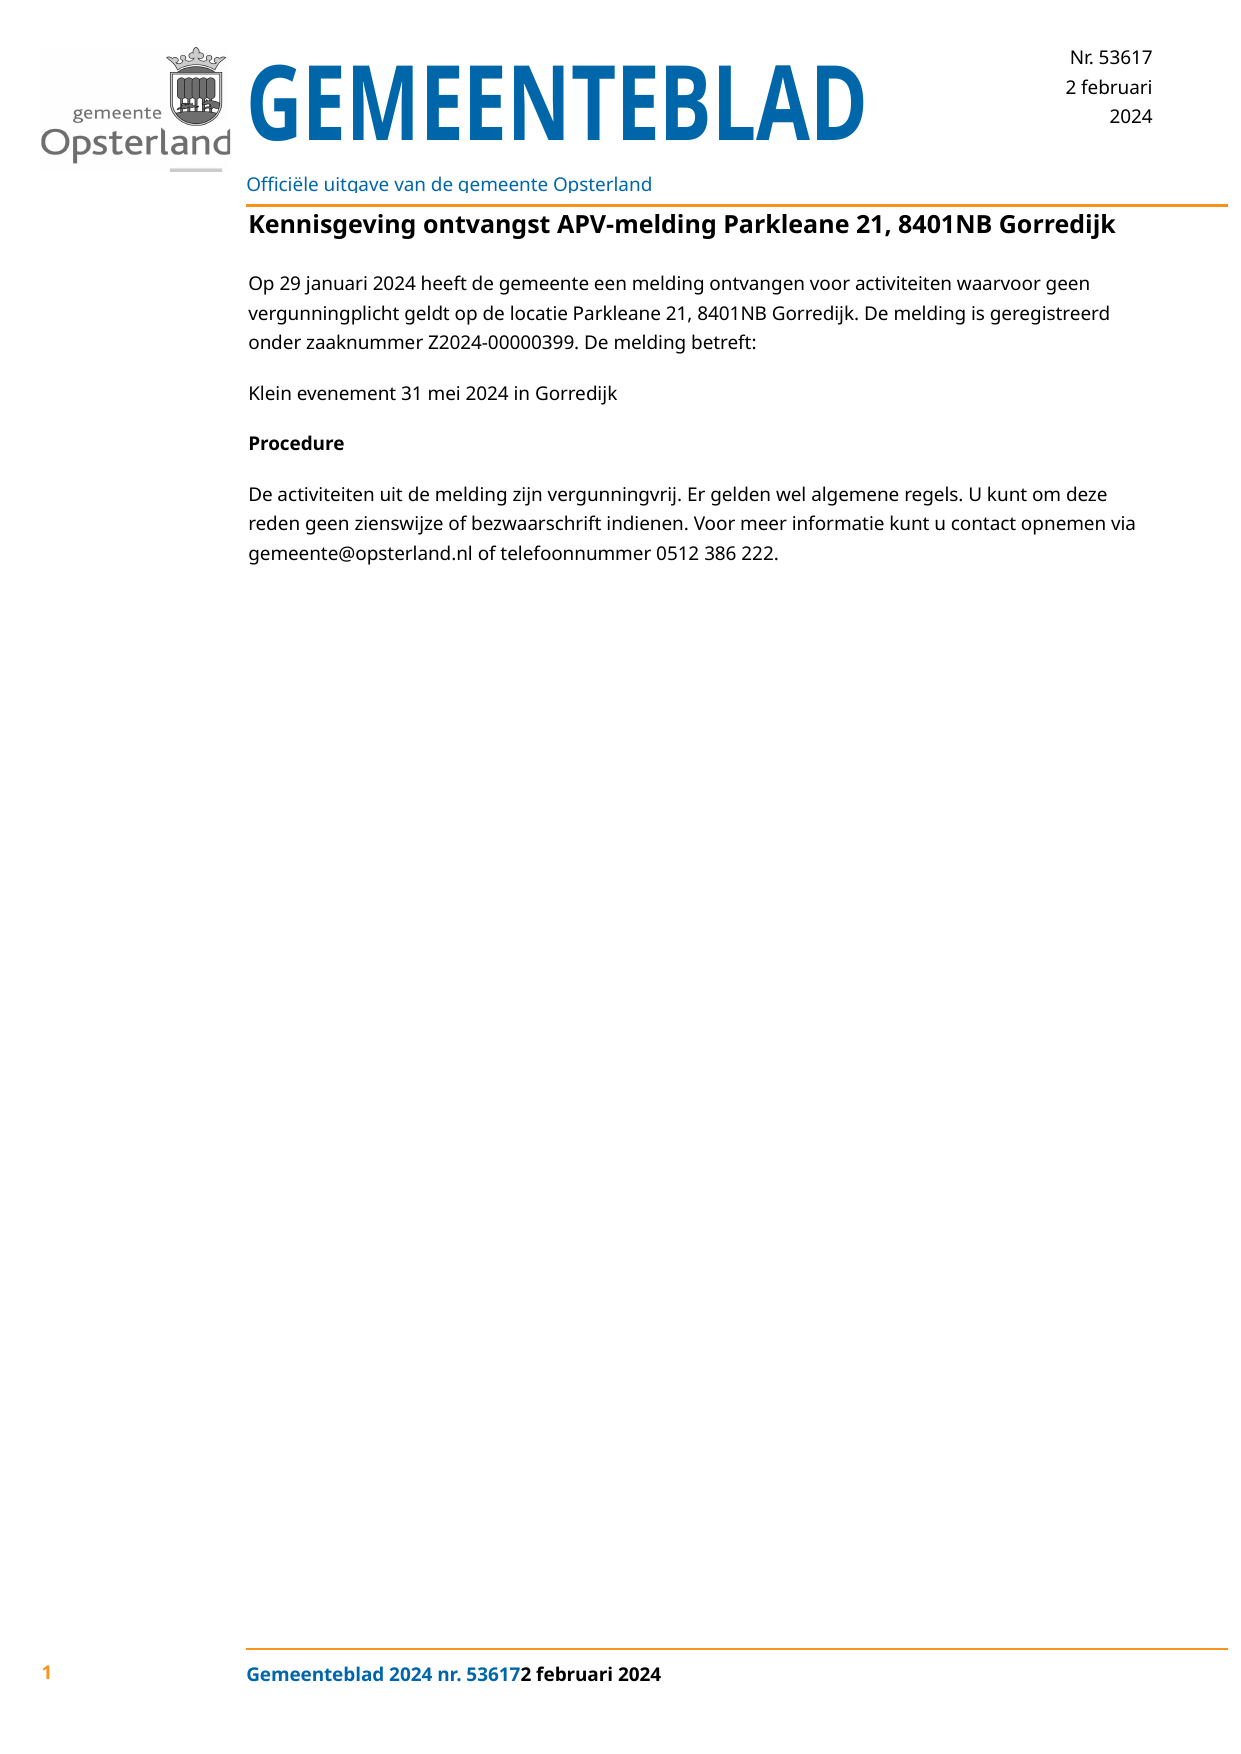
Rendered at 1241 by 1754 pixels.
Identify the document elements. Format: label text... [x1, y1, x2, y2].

text De activiteiten uit de melding zijn vergunningvrij. Er gelden wel algemene regels. U kunt om deze reden geen zienswijze of bezwaarschrift indienen. Voor meer informatie kunt u contact opnemen via gemeente@opsterland.nl of telefoonnummer 0512 386 222. [248, 481, 1152, 566]
text Kennisgeving ontvangst APV-melding Parkleane 21, 8401NB Gorredijk [248, 207, 1152, 241]
text Op 29 januari 2024 heeft de gemeente een melding ontvangen voor activiteiten waarvoor geen vergunningplicht geldt op de locatie Parkleane 21, 8401NB Gorredijk. De melding is geregistreerd onder zaaknummer Z2024-00000399. De melding betreft: [248, 270, 1152, 355]
text Procedure [248, 430, 1152, 456]
text Klein evenement 31 mei 2024 in Gorredijk [248, 380, 1152, 406]
picture [41, 47, 231, 172]
